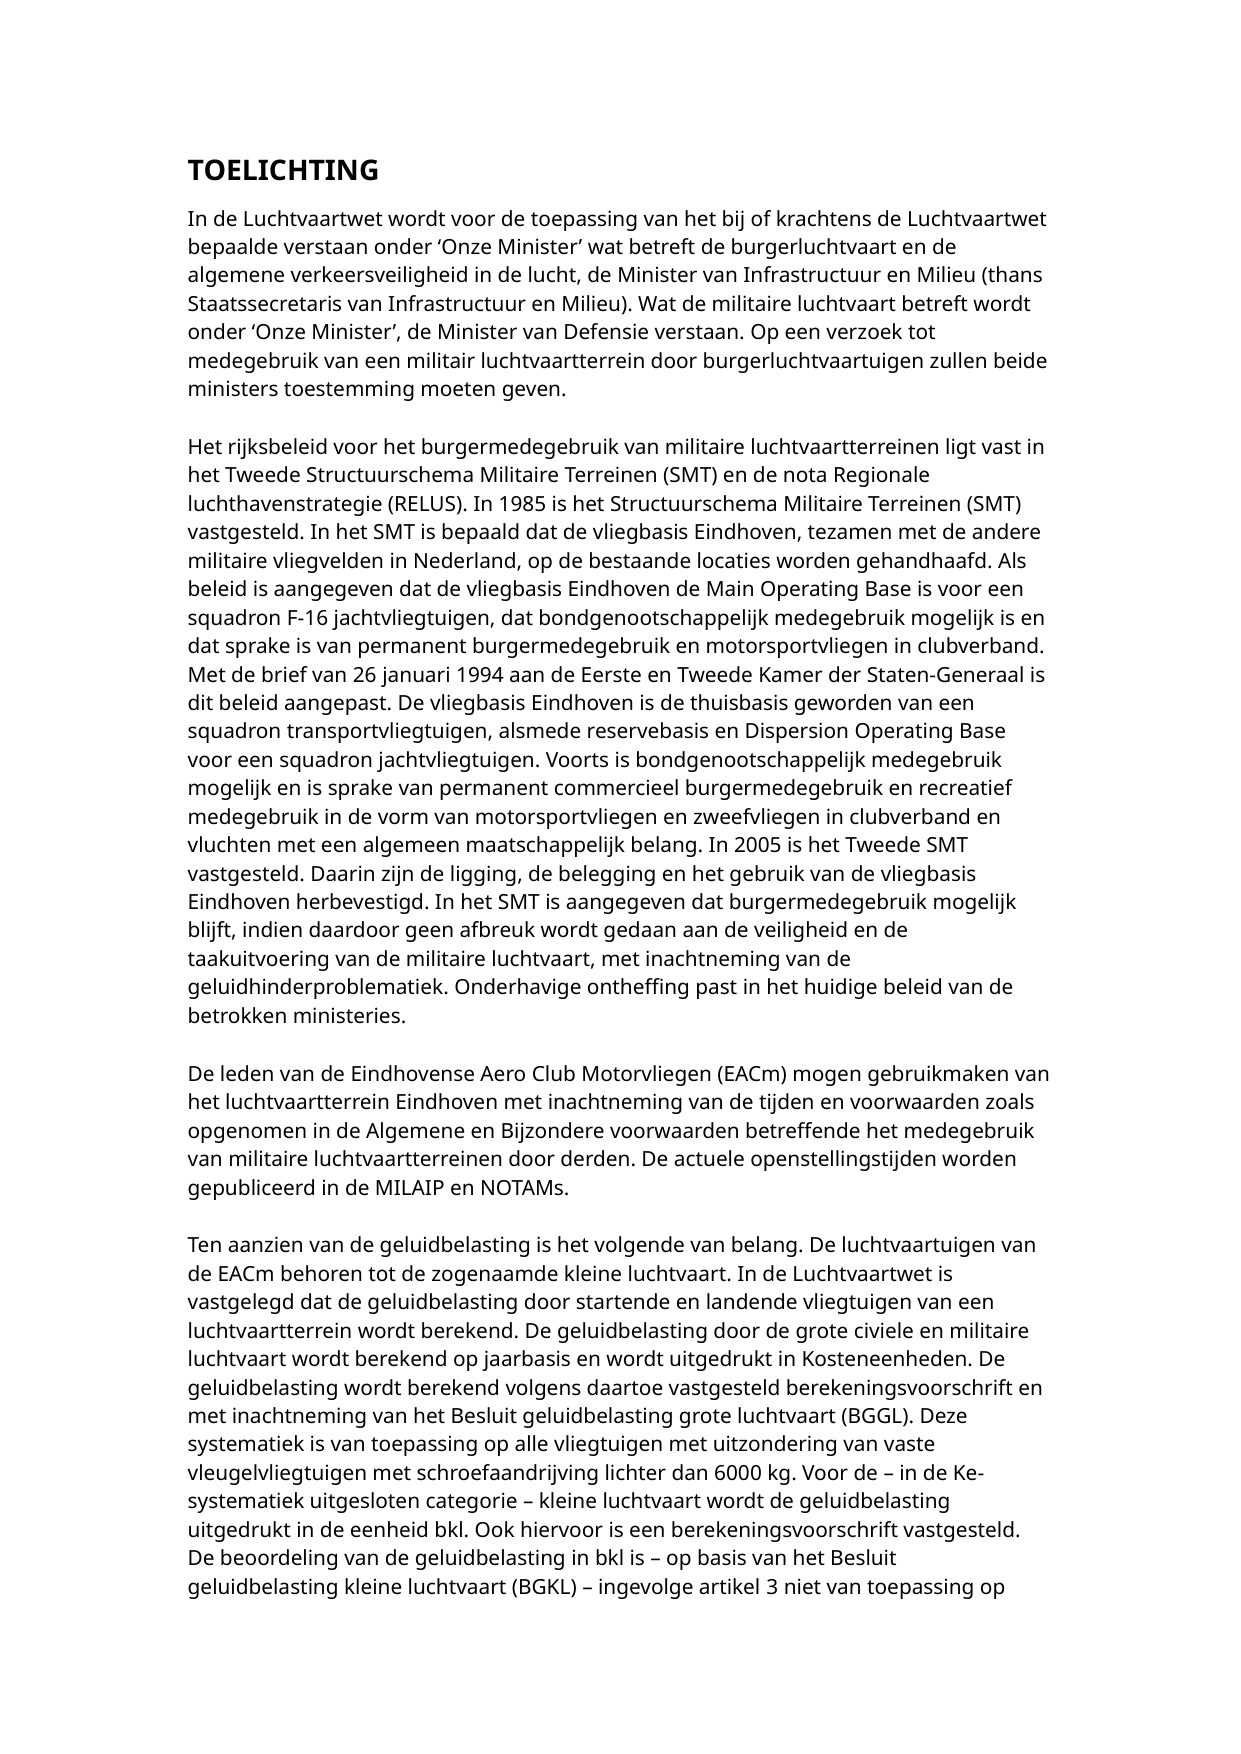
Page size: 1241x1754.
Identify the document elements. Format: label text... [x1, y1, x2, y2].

text De leden van de Eindhovense Aero Club Motorvliegen (EACm) mogen gebruikmaken van het luchtvaartterrein Eindhoven met inachtneming van de tijden en voorwaarden zoals opgenomen in de Algemene en Bijzondere voorwaarden betreffende het medegebruik van militaire luchtvaartterreinen door derden. De actuele openstellingstijden worden gepubliceerd in de MILAIP en NOTAMs. [187, 1059, 1053, 1201]
text In de Luchtvaartwet wordt voor de toepassing van het bij of krachtens de Luchtvaartwet bepaalde verstaan onder ‘Onze Minister’ wat betreft de burgerluchtvaart en de algemene verkeersveiligheid in de lucht, de Minister van Infrastructuur en Milieu (thans Staatssecretaris van Infrastructuur en Milieu). Wat de militaire luchtvaart betreft wordt onder ‘Onze Minister’, de Minister van Defensie verstaan. Op een verzoek tot medegebruik van een militair luchtvaartterrein door burgerluchtvaartuigen zullen beide ministers toestemming moeten geven. [187, 204, 1053, 403]
text Het rijksbeleid voor het burgermedegebruik van militaire luchtvaartterreinen ligt vast in het Tweede Structuurschema Militaire Terreinen (SMT) en de nota Regionale luchthavenstrategie (RELUS). In 1985 is het Structuurschema Militaire Terreinen (SMT) vastgesteld. In het SMT is bepaald dat de vliegbasis Eindhoven, tezamen met de andere militaire vliegvelden in Nederland, op de bestaande locaties worden gehandhaafd. Als beleid is aangegeven dat de vliegbasis Eindhoven de Main Operating Base is voor een squadron F-16 jachtvliegtuigen, dat bondgenootschappelijk medegebruik mogelijk is en dat sprake is van permanent burgermedegebruik en motorsportvliegen in clubverband. Met de brief van 26 januari 1994 aan de Eerste en Tweede Kamer der Staten-Generaal is dit beleid aangepast. De vliegbasis Eindhoven is de thuisbasis geworden van een squadron transportvliegtuigen, alsmede reservebasis en Dispersion Operating Base voor een squadron jachtvliegtuigen. Voorts is bondgenootschappelijk medegebruik mogelijk en is sprake van permanent commercieel burgermedegebruik en recreatief medegebruik in de vorm van motorsportvliegen en zweefvliegen in clubverband en vluchten met een algemeen maatschappelijk belang. In 2005 is het Tweede SMT vastgesteld. Daarin zijn de ligging, de belegging en het gebruik van de vliegbasis Eindhoven herbevestigd. In het SMT is aangegeven dat burgermedegebruik mogelijk blijft, indien daardoor geen afbreuk wordt gedaan aan de veiligheid en de taakuitvoering van de militaire luchtvaart, met inachtneming van de geluidhinderproblematiek. Onderhavige ontheffing past in het huidige beleid van de betrokken ministeries. [187, 432, 1053, 1029]
subtitle TOELICHTING [187, 150, 1053, 189]
text Ten aanzien van de geluidbelasting is het volgende van belang. De luchtvaartuigen van de EACm behoren tot de zogenaamde kleine luchtvaart. In de Luchtvaartwet is vastgelegd dat de geluidbelasting door startende en landende vliegtuigen van een luchtvaartterrein wordt berekend. De geluidbelasting door de grote civiele en militaire luchtvaart wordt berekend op jaarbasis en wordt uitgedrukt in Kosteneenheden. De geluidbelasting wordt berekend volgens daartoe vastgesteld berekeningsvoorschrift en met inachtneming van het Besluit geluidbelasting grote luchtvaart (BGGL). Deze systematiek is van toepassing op alle vliegtuigen met uitzondering van vaste vleugelvliegtuigen met schroefaandrijving lichter dan 6000 kg. Voor de – in de Ke-systematiek uitgesloten categorie – kleine luchtvaart wordt de geluidbelasting uitgedrukt in de eenheid bkl. Ook hiervoor is een berekeningsvoorschrift vastgesteld. De beoordeling van de geluidbelasting in bkl is – op basis van het Besluit geluidbelasting kleine luchtvaart (BGKL) – ingevolge artikel 3 niet van toepassing op [187, 1231, 1053, 1600]
